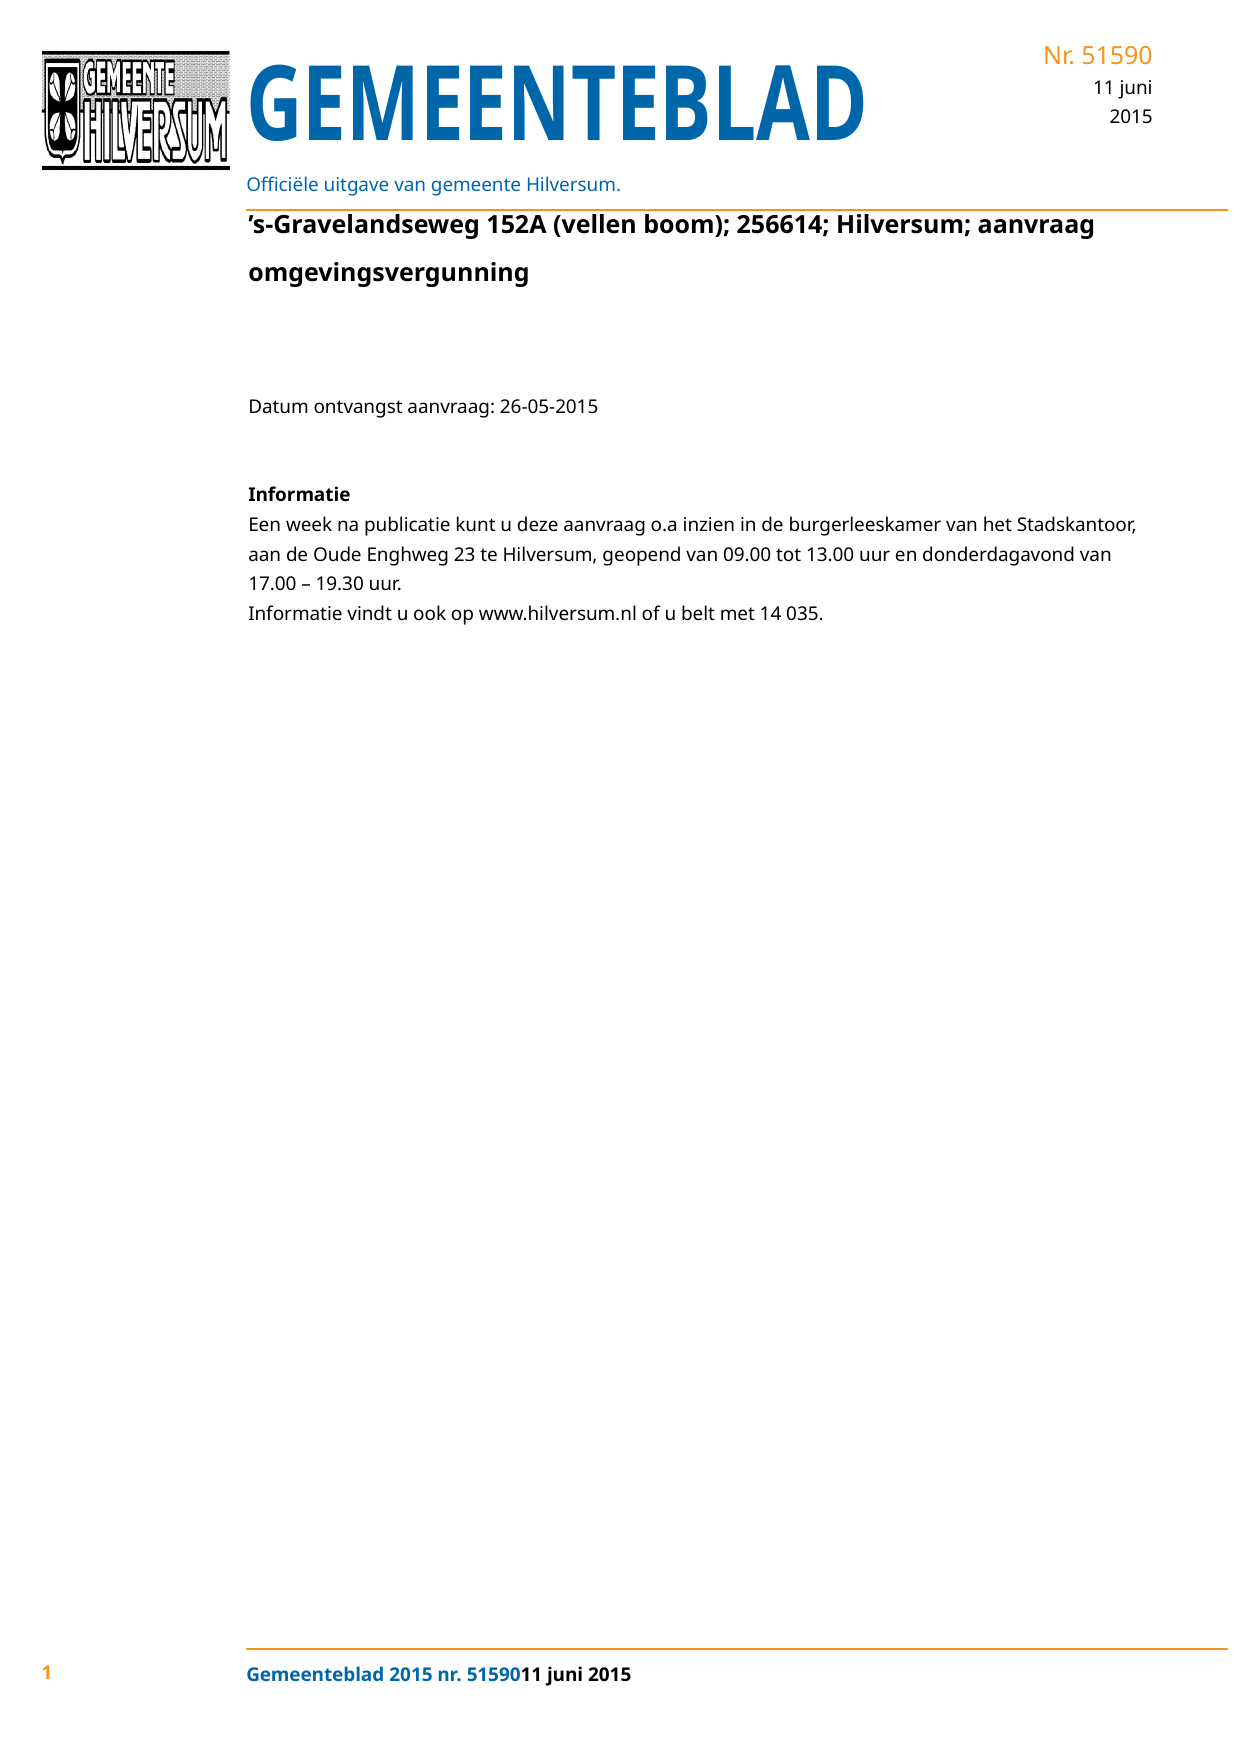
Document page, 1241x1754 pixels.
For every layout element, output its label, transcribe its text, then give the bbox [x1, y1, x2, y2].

text ’s-Gravelandseweg 152A (vellen boom); 256614; Hilversum; aanvraag omgevingsvergunning [248, 211, 1152, 288]
picture [41, 47, 231, 172]
text Een week na publicatie kunt u deze aanvraag o.a inzien in de burgerleeskamer van het Stadskantoor, [248, 511, 1152, 537]
text Datum ontvangst aanvraag: 26-05-2015 [248, 393, 1152, 419]
text aan de Oude Enghweg 23 te Hilversum, geopend van 09.00 tot 13.00 uur en donderdagavond van 17.00 – 19.30 uur. [248, 541, 1152, 596]
text Informatie [248, 482, 1152, 507]
text Informatie vindt u ook op www.hilversum.nl of u belt met 14 035. [248, 600, 1152, 626]
